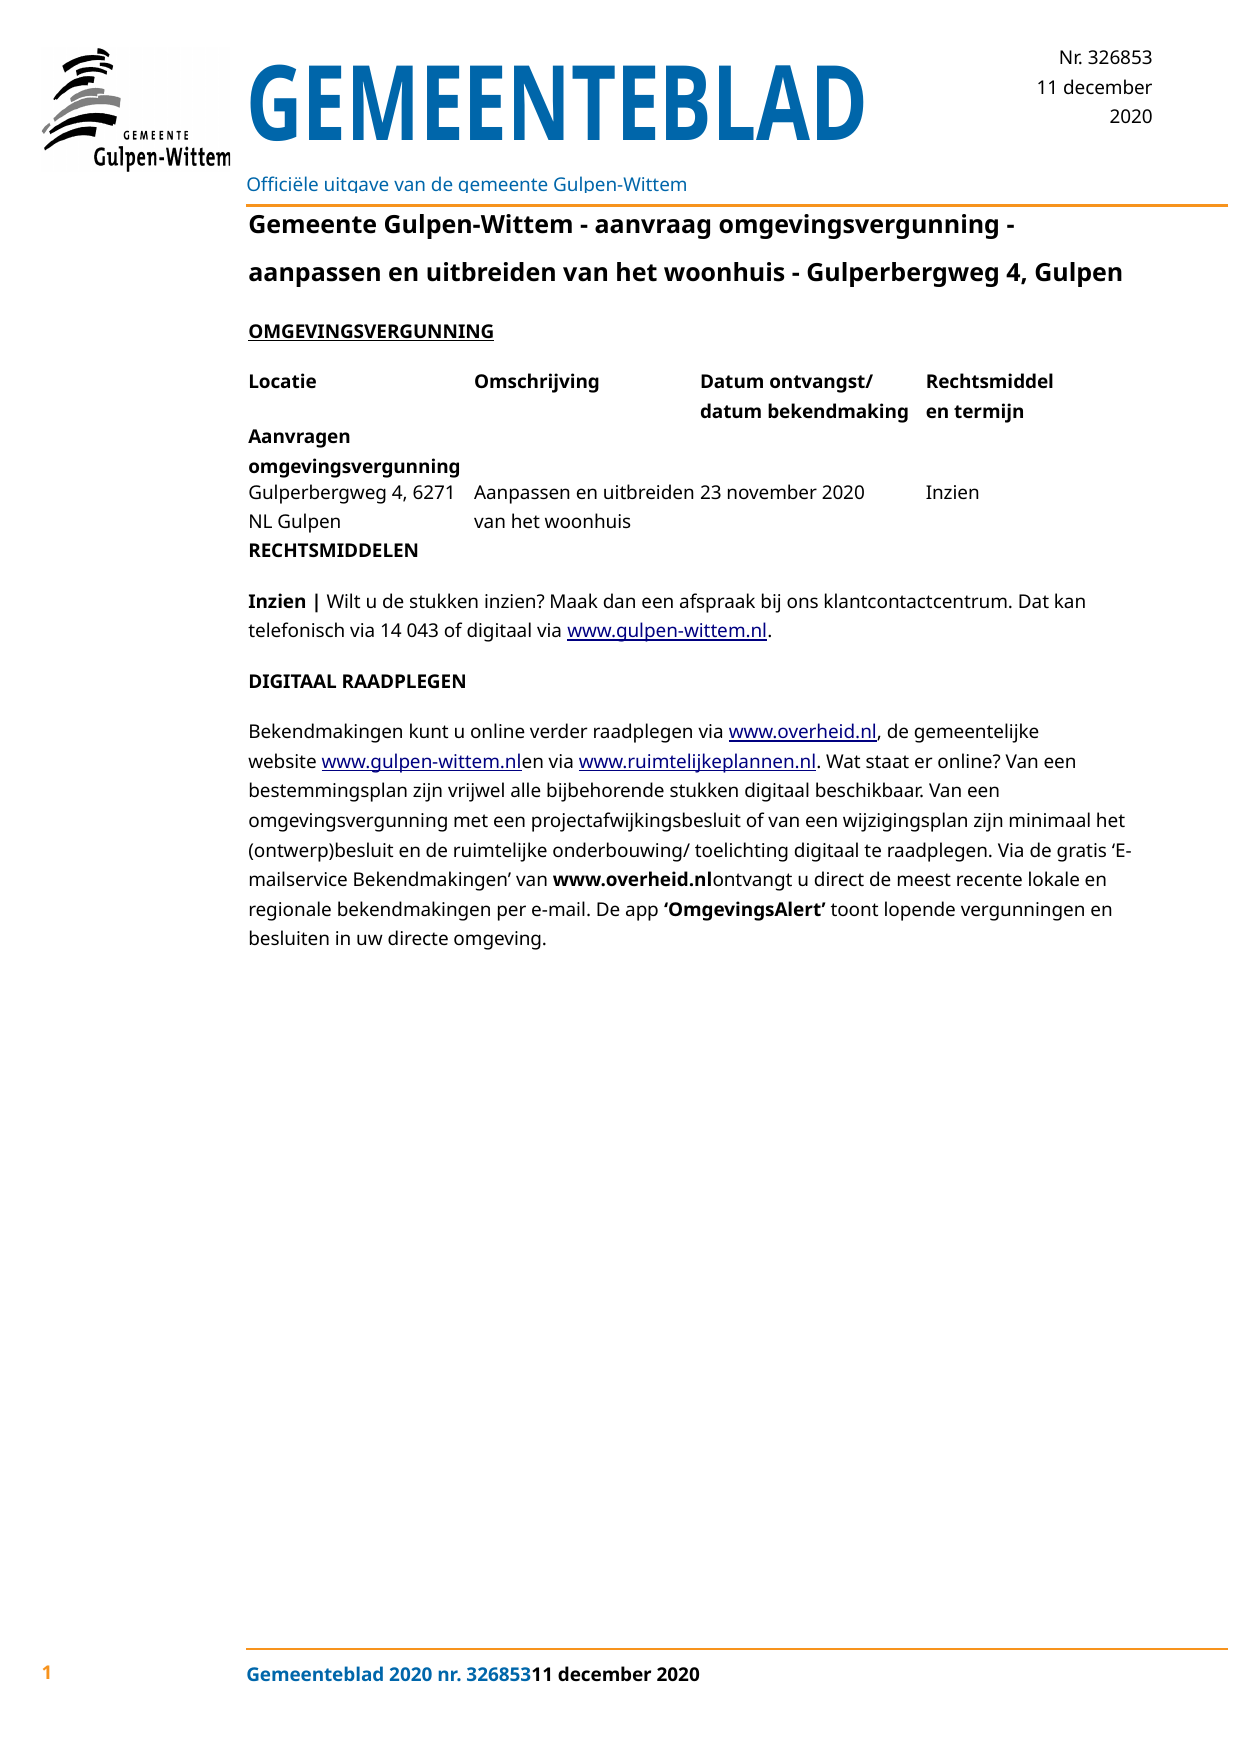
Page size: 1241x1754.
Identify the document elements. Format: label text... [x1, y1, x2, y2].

text Inzien | Wilt u de stukken inzien? Maak dan een afspraak bij ons klantcontactcentrum. Dat kan telefonisch via 14 043 of digitaal via www.gulpen-wittem.nl. [248, 588, 1152, 643]
table_cell 23 november 2020 [700, 479, 926, 534]
table_header Locatie [248, 369, 474, 424]
table_cell Aanpassen en uitbreiden van het woonhuis [474, 479, 700, 534]
picture [41, 47, 231, 172]
text OMGEVINGSVERGUNNING [248, 318, 1152, 344]
table_header Rechtsmiddel en termijn [926, 369, 1152, 424]
text DIGITAAL RAADPLEGEN [248, 668, 1152, 694]
table_cell Gulperbergweg 4, 6271 NL Gulpen [248, 479, 474, 534]
table_cell Inzien [926, 479, 1152, 534]
table_cell [926, 424, 1152, 479]
text RECHTSMIDDELEN [248, 538, 1152, 563]
text Gemeente Gulpen-Wittem - aanvraag omgevingsvergunning - aanpassen en uitbreiden van het woonhuis - Gulperbergweg 4, Gulpen [248, 207, 1152, 288]
text Bekendmakingen kunt u online verder raadplegen via www.overheid.nl, de gemeentelijke website www.gulpen-wittem.nlen via www.ruimtelijkeplannen.nl. Wat staat er online? Van een bestemmingsplan zijn vrijwel alle bijbehorende stukken digitaal beschikbaar. Van een omgevingsvergunning met een projectafwijkingsbesluit of van een wijzigingsplan zijn minimaal het (ontwerp)besluit en de ruimtelijke onderbouwing/ toelichting digitaal te raadplegen. Via de gratis ‘E-mailservice Bekendmakingen’ van www.overheid.nlontvangt u direct de meest recente lokale en regionale bekendmakingen per e-mail. De app ‘OmgevingsAlert’ toont lopende vergunningen en besluiten in uw directe omgeving. [248, 718, 1152, 951]
table_header Datum ontvangst/ datum bekendmaking [700, 369, 926, 424]
table_cell [700, 424, 926, 479]
table_cell [474, 424, 700, 479]
table_header Omschrijving [474, 369, 700, 424]
table_cell Aanvragen omgevingsvergunning [248, 424, 474, 479]
